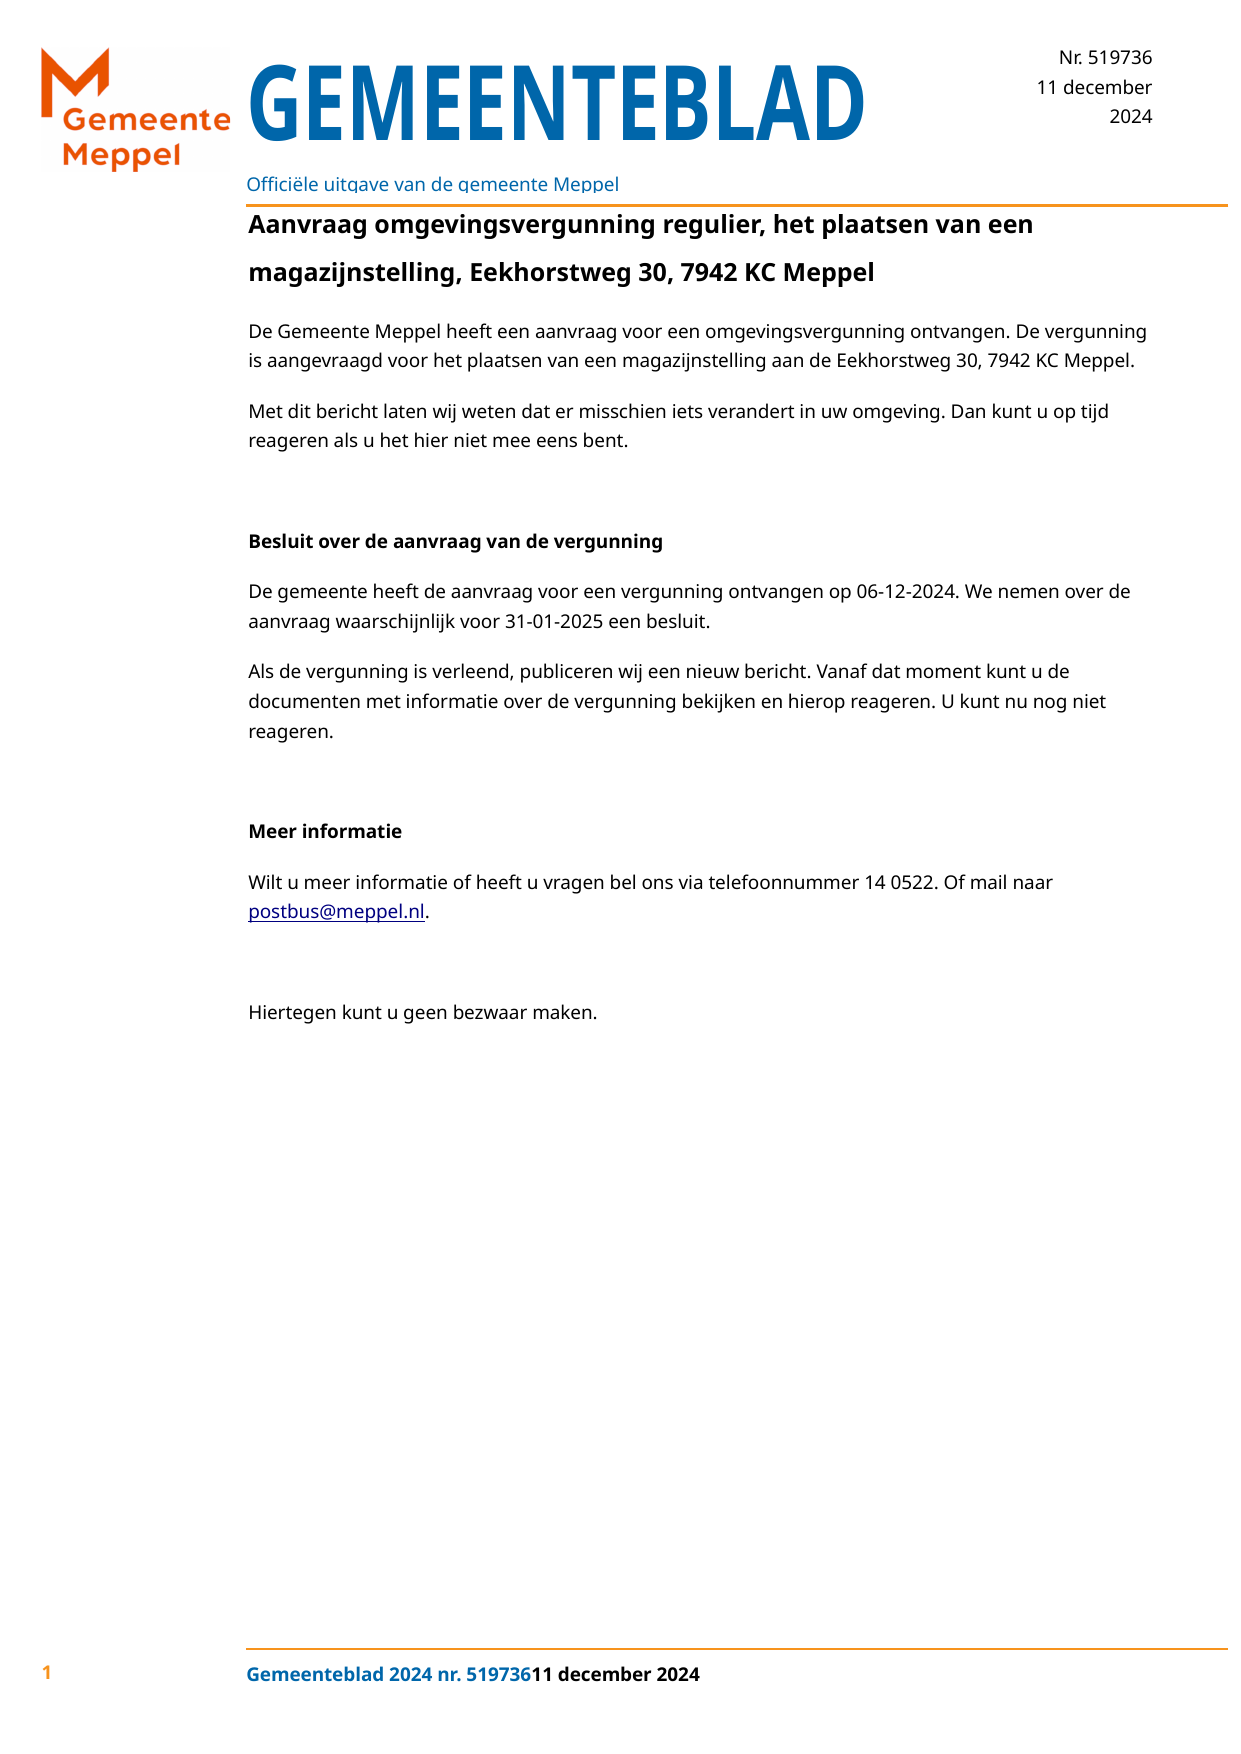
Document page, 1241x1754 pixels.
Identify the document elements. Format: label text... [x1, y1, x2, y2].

text Als de vergunning is verleend, publiceren wij een nieuw bericht. Vanaf dat moment kunt u de documenten met informatie over de vergunning bekijken en hierop reageren. U kunt nu nog niet reageren. [248, 659, 1152, 744]
text Aanvraag omgevingsvergunning regulier, het plaatsen van een magazijnstelling, Eekhorstweg 30, 7942 KC Meppel [248, 207, 1152, 288]
text De Gemeente Meppel heeft een aanvraag voor een omgevingsvergunning ontvangen. De vergunning is aangevraagd voor het plaatsen van een magazijnstelling aan de Eekhorstweg 30, 7942 KC Meppel. [248, 318, 1152, 373]
text Meer informatie [248, 819, 1152, 844]
text Hiertegen kunt u geen bezwaar maken. [248, 999, 1152, 1025]
text Met dit bericht laten wij weten dat er misschien iets verandert in uw omgeving. Dan kunt u op tijd reageren als u het hier niet mee eens bent. [248, 398, 1152, 453]
picture [41, 47, 231, 172]
text Wilt u meer informatie of heeft u vragen bel ons via telefoonnummer 14 0522. Of mail naar postbus@meppel.nl. [248, 869, 1152, 924]
text De gemeente heeft de aanvraag voor een vergunning ontvangen op 06-12-2024. We nemen over de aanvraag waarschijnlijk voor 31-01-2025 een besluit. [248, 579, 1152, 634]
text Besluit over de aanvraag van de vergunning [248, 528, 1152, 554]
